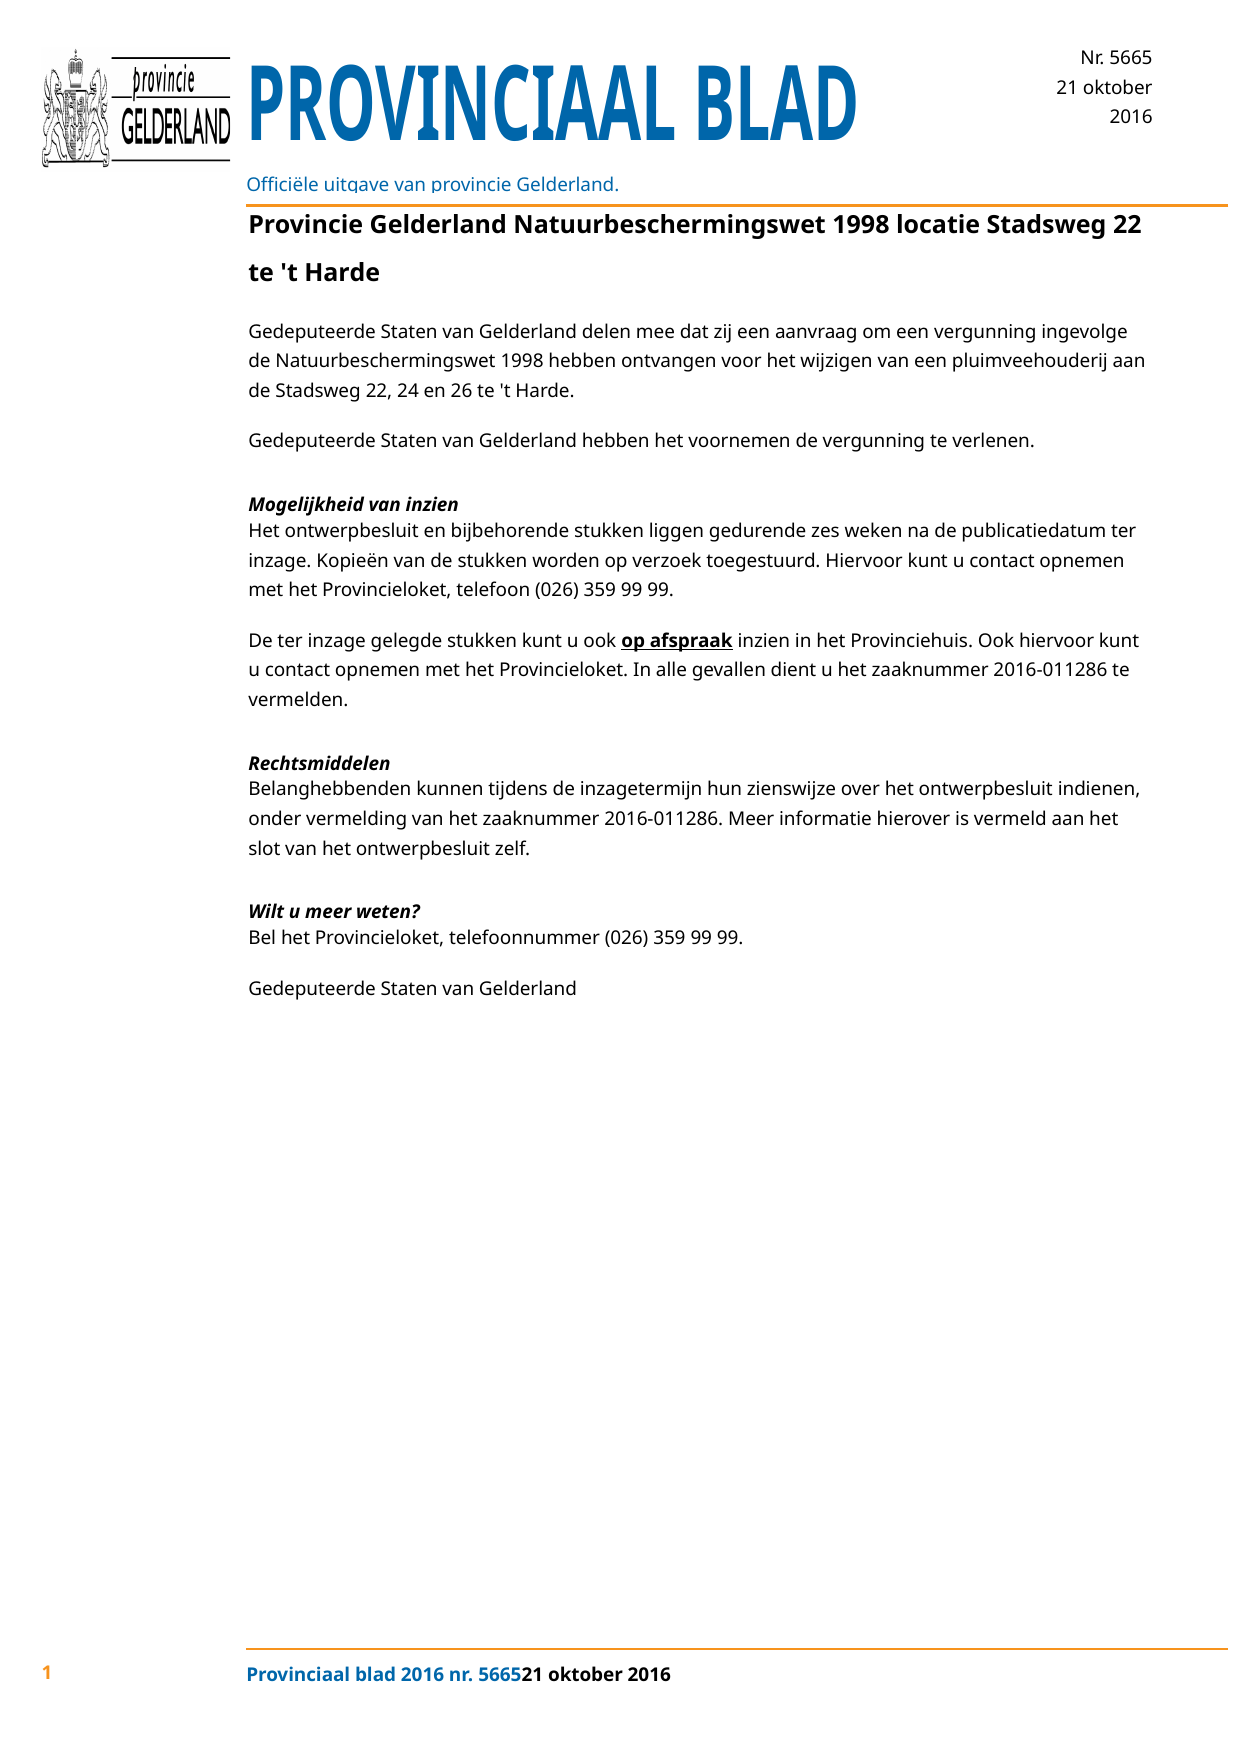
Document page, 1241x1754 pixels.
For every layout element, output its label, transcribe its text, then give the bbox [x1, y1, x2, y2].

text Bel het Provincieloket, telefoonnummer (026) 359 99 99. [248, 924, 1152, 950]
picture [41, 47, 231, 172]
text Wilt u meer weten? [248, 899, 1152, 924]
text Gedeputeerde Staten van Gelderland hebben het voornemen de vergunning te verlenen. [248, 427, 1152, 453]
text Belanghebbenden kunnen tijdens de inzagetermijn hun zienswijze over het ontwerpbesluit indienen, onder vermelding van het zaaknummer 2016-011286. Meer informatie hierover is vermeld aan het slot van het ontwerpbesluit zelf. [248, 776, 1152, 861]
text Provincie Gelderland Natuurbeschermingswet 1998 locatie Stadsweg 22 te 't Harde [248, 207, 1152, 288]
text Gedeputeerde Staten van Gelderland [248, 975, 1152, 1001]
text Mogelijkheid van inzien [248, 491, 1152, 517]
text De ter inzage gelegde stukken kunt u ook op afspraak inzien in het Provinciehuis. Ook hiervoor kunt u contact opnemen met het Provincieloket. In alle gevallen dient u het zaaknummer 2016-011286 te vermelden. [248, 627, 1152, 712]
text Het ontwerpbesluit en bijbehorende stukken liggen gedurende zes weken na de publicatiedatum ter inzage. Kopieën van de stukken worden op verzoek toegestuurd. Hiervoor kunt u contact opnemen met het Provincieloket, telefoon (026) 359 99 99. [248, 517, 1152, 602]
text Gedeputeerde Staten van Gelderland delen mee dat zij een aanvraag om een vergunning ingevolge de Natuurbeschermingswet 1998 hebben ontvangen voor het wijzigen van een pluimveehouderij aan de Stadsweg 22, 24 en 26 te 't Harde. [248, 318, 1152, 403]
text Rechtsmiddelen [248, 750, 1152, 776]
